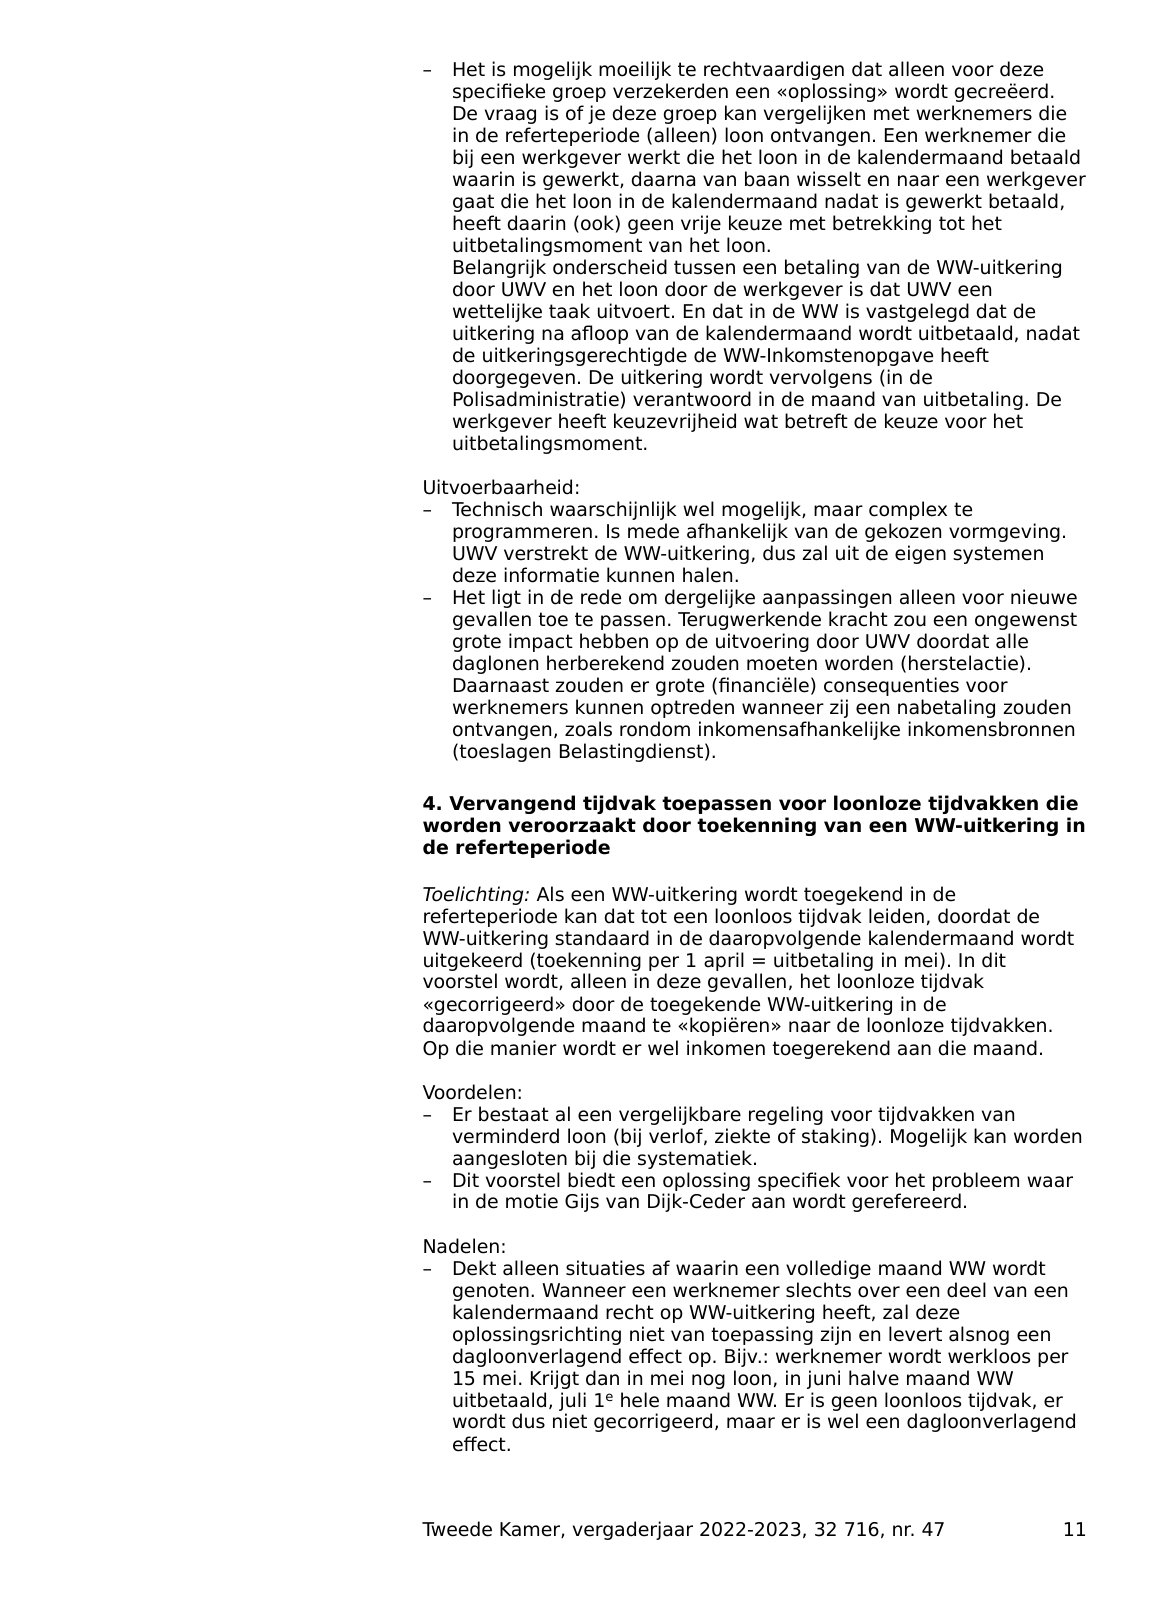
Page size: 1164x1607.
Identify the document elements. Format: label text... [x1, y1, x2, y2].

text – Dit voorstel biedt een oplossing specifiek voor het probleem waar in de motie Gijs van Dijk-Ceder aan wordt gerefereerd. [422, 1169, 1087, 1213]
text – Het is mogelijk moeilijk te rechtvaardigen dat alleen voor deze specifieke groep verzekerden een «oplossing» wordt gecreëerd. De vraag is of je deze groep kan vergelijken met werknemers die in de referteperiode (alleen) loon ontvangen. Een werknemer die bij een werkgever werkt die het loon in de kalendermaand betaald waarin is gewerkt, daarna van baan wisselt en naar een werkgever gaat die het loon in de kalendermaand nadat is gewerkt betaald, heeft daarin (ook) geen vrije keuze met betrekking tot het uitbetalingsmoment van het loon. [422, 59, 1087, 257]
text – Dekt alleen situaties af waarin een volledige maand WW wordt genoten. Wanneer een werknemer slechts over een deel van een kalendermaand recht op WW-uitkering heeft, zal deze oplossingsrichting niet van toepassing zijn en levert alsnog een dagloonverlagend effect op. Bijv.: werknemer wordt werkloos per 15 mei. Krijgt dan in mei nog loon, in juni halve maand WW uitbetaald, juli 1e hele maand WW. Er is geen loonloos tijdvak, er wordt dus niet gecorrigeerd, maar er is wel een dagloonverlagend effect. [422, 1258, 1087, 1455]
text Voordelen: [422, 1082, 1087, 1103]
text Toelichting: Als een WW-uitkering wordt toegekend in de referteperiode kan dat tot een loonloos tijdvak leiden, doordat de WW-uitkering standaard in de daaropvolgende kalendermaand wordt uitgekeerd (toekenning per 1 april = uitbetaling in mei). In dit voorstel wordt, alleen in deze gevallen, het loonloze tijdvak «gecorrigeerd» door de toegekende WW-uitkering in de daaropvolgende maand te «kopiëren» naar de loonloze tijdvakken. Op die manier wordt er wel inkomen toegerekend aan die maand. [422, 883, 1087, 1059]
subtitle 4. Vervangend tijdvak toepassen voor loonloze tijdvakken die worden veroorzaakt door toekenning van een WW-uitkering in de referteperiode [422, 793, 1087, 858]
text – Het ligt in de rede om dergelijke aanpassingen alleen voor nieuwe gevallen toe te passen. Terugwerkende kracht zou een ongewenst grote impact hebben op de uitvoering door UWV doordat alle daglonen herberekend zouden moeten worden (herstelactie). Daarnaast zouden er grote (financiële) consequenties voor werknemers kunnen optreden wanneer zij een nabetaling zouden ontvangen, zoals rondom inkomensafhankelijke inkomensbronnen (toeslagen Belastingdienst). [422, 587, 1087, 763]
text – Er bestaat al een vergelijkbare regeling voor tijdvakken van verminderd loon (bij verlof, ziekte of staking). Mogelijk kan worden aangesloten bij die systematiek. [422, 1103, 1087, 1169]
text Belangrijk onderscheid tussen een betaling van de WW-uitkering door UWV en het loon door de werkgever is dat UWV een wettelijke taak uitvoert. En dat in de WW is vastgelegd dat de uitkering na afloop van de kalendermaand wordt uitbetaald, nadat de uitkeringsgerechtigde de WW-Inkomstenopgave heeft doorgegeven. De uitkering wordt vervolgens (in de Polisadministratie) verantwoord in de maand van uitbetaling. De werkgever heeft keuzevrijheid wat betreft de keuze voor het uitbetalingsmoment. [452, 257, 1087, 455]
text Nadelen: [422, 1236, 1087, 1258]
text – Technisch waarschijnlijk wel mogelijk, maar complex te programmeren. Is mede afhankelijk van de gekozen vormgeving. UWV verstrekt de WW-uitkering, dus zal uit de eigen systemen deze informatie kunnen halen. [422, 499, 1087, 587]
text Uitvoerbaarheid: [422, 477, 1087, 499]
